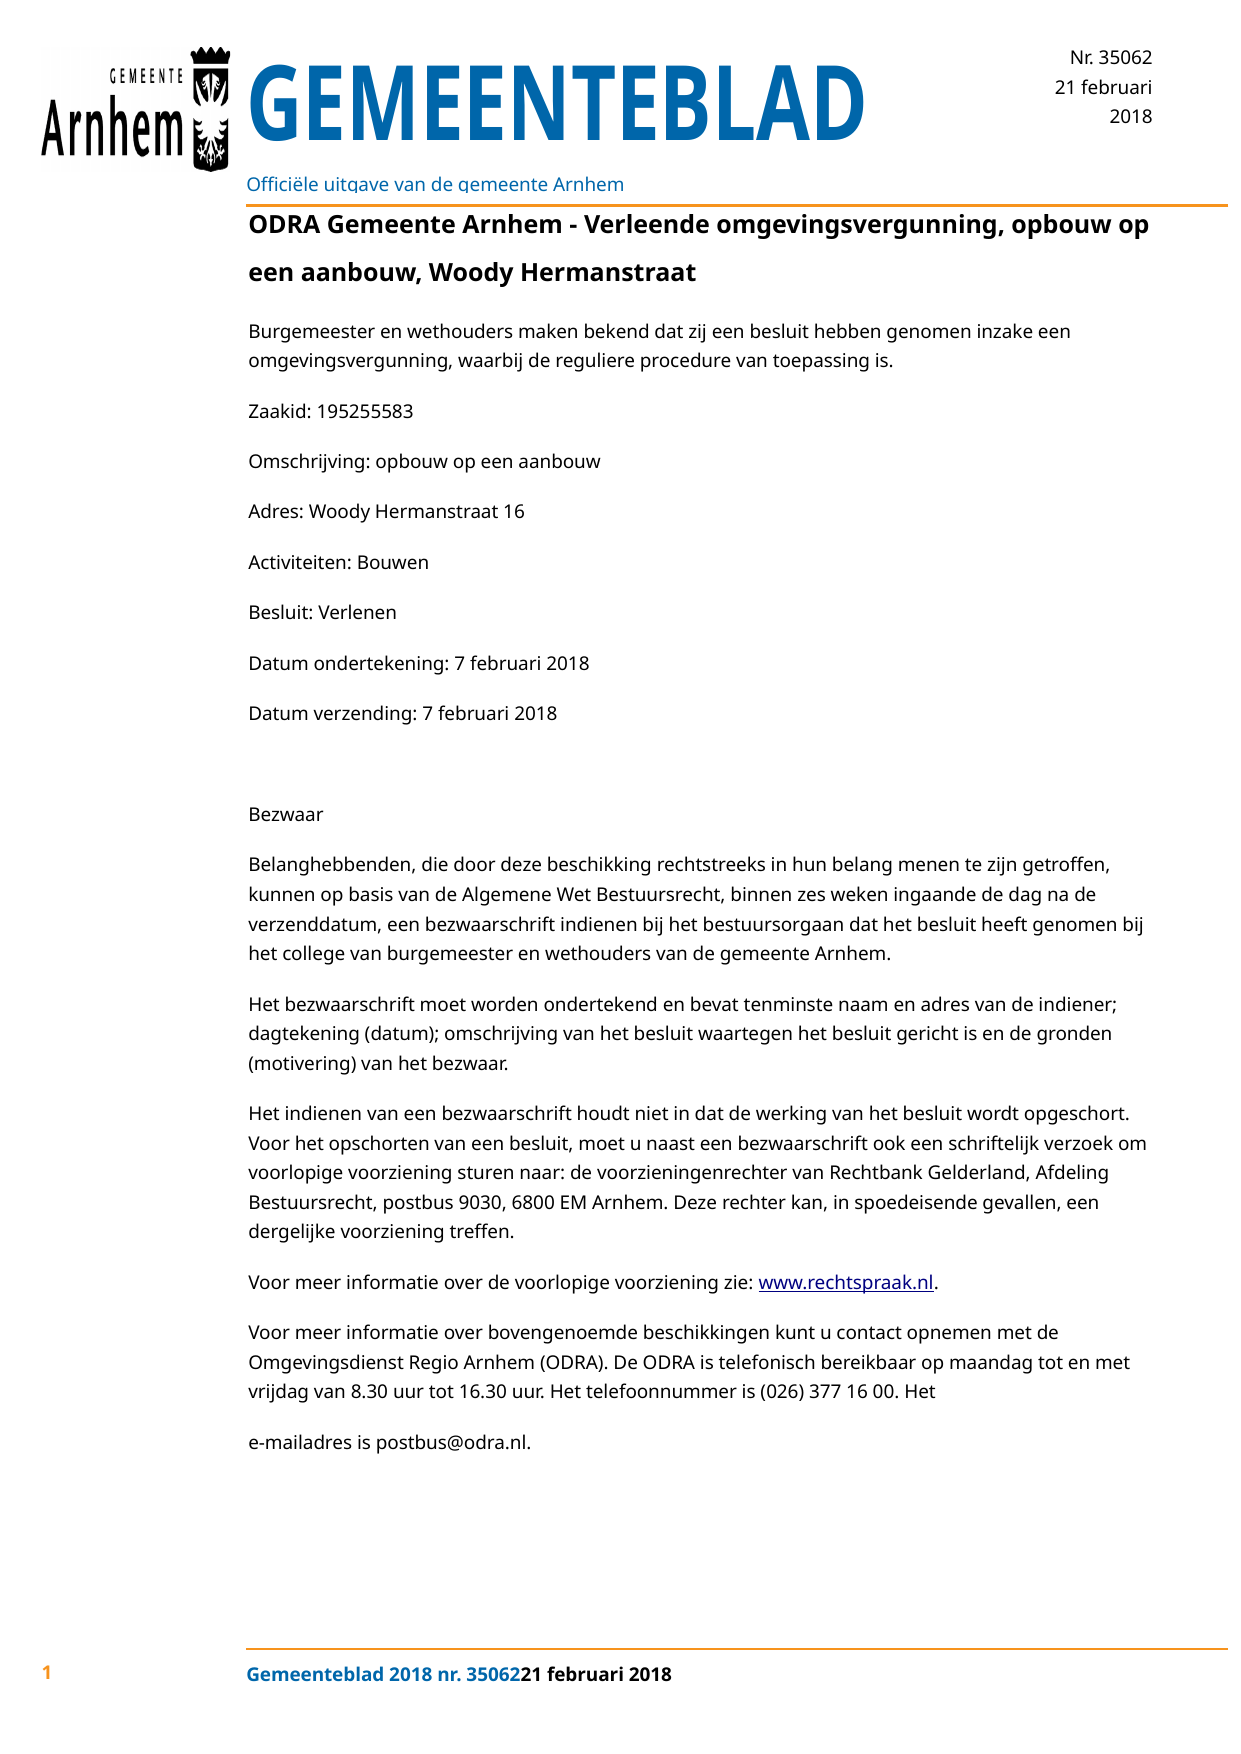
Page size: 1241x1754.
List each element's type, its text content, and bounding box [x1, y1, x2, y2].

text Omschrijving: opbouw op een aanbouw [248, 448, 1152, 474]
text Besluit: Verlenen [248, 599, 1152, 625]
text e-mailadres is postbus@odra.nl. [248, 1429, 1152, 1455]
text Het bezwaarschrift moet worden ondertekend en bevat tenminste naam en adres van de indiener; dagtekening (datum); omschrijving van het besluit waartegen het besluit gericht is en de gronden (motivering) van het bezwaar. [248, 991, 1152, 1076]
picture [41, 47, 231, 172]
text Voor meer informatie over de voorlopige voorziening zie: www.rechtspraak.nl. [248, 1269, 1152, 1295]
text Het indienen van een bezwaarschrift houdt niet in dat de werking van het besluit wordt opgeschort. Voor het opschorten van een besluit, moet u naast een bezwaarschrift ook een schriftelijk verzoek om voorlopige voorziening sturen naar: de voorzieningenrechter van Rechtbank Gelderland, Afdeling Bestuursrecht, postbus 9030, 6800 EM Arnhem. Deze rechter kan, in spoedeisende gevallen, een dergelijke voorziening treffen. [248, 1100, 1152, 1244]
text Zaakid: 195255583 [248, 398, 1152, 424]
text Datum ondertekening: 7 februari 2018 [248, 650, 1152, 676]
text Bezwaar [248, 801, 1152, 827]
text Activiteiten: Bouwen [248, 549, 1152, 575]
text Voor meer informatie over bovengenoemde beschikkingen kunt u contact opnemen met de Omgevingsdienst Regio Arnhem (ODRA). De ODRA is telefonisch bereikbaar op maandag tot en met vrijdag van 8.30 uur tot 16.30 uur. Het telefoonnummer is (026) 377 16 00. Het [248, 1319, 1152, 1404]
text Belanghebbenden, die door deze beschikking rechtstreeks in hun belang menen te zijn getroffen, kunnen op basis van de Algemene Wet Bestuursrecht, binnen zes weken ingaande de dag na de verzenddatum, een bezwaarschrift indienen bij het bestuursorgaan dat het besluit heeft genomen bij het college van burgemeester en wethouders van de gemeente Arnhem. [248, 852, 1152, 966]
text ODRA Gemeente Arnhem - Verleende omgevingsvergunning, opbouw op een aanbouw, Woody Hermanstraat [248, 207, 1152, 288]
text Burgemeester en wethouders maken bekend dat zij een besluit hebben genomen inzake een omgevingsvergunning, waarbij de reguliere procedure van toepassing is. [248, 318, 1152, 373]
text Adres: Woody Hermanstraat 16 [248, 499, 1152, 524]
text Datum verzending: 7 februari 2018 [248, 700, 1152, 726]
